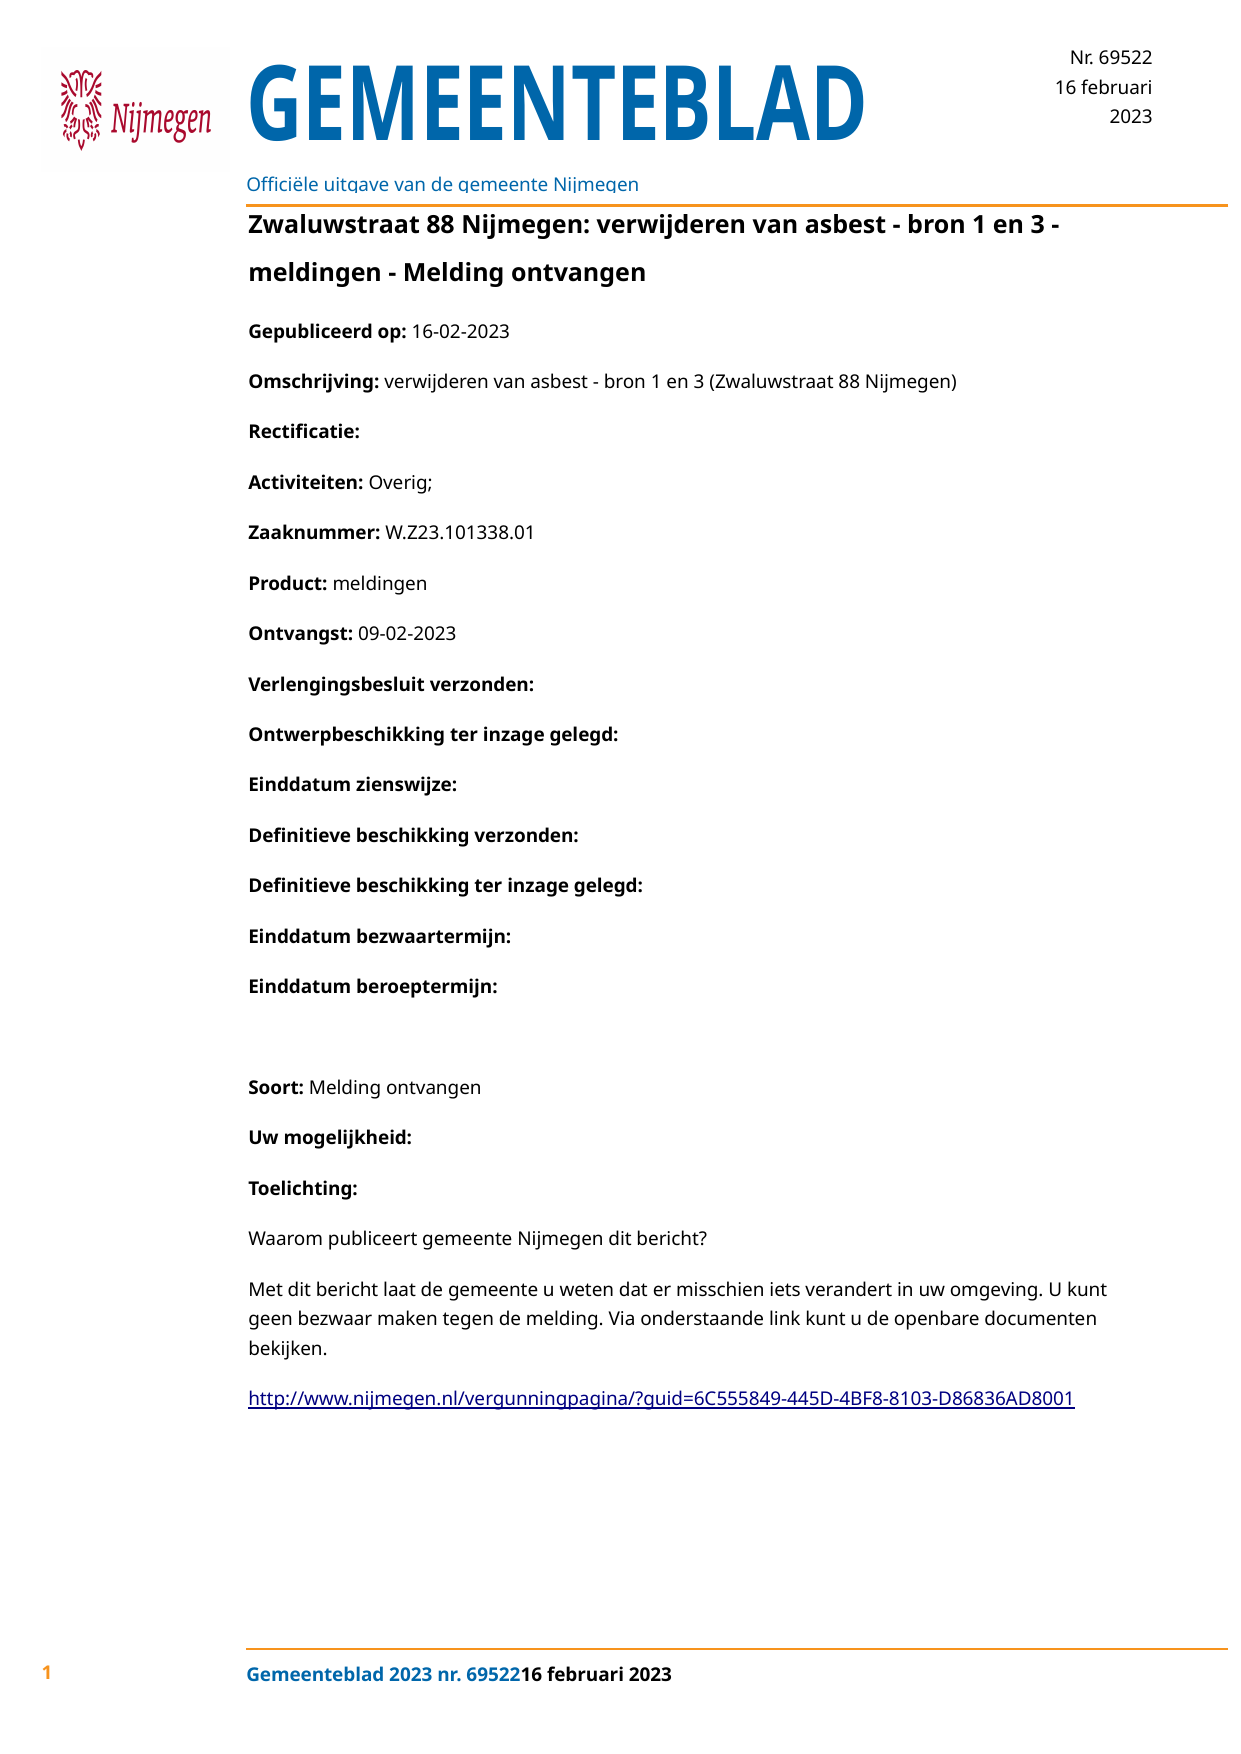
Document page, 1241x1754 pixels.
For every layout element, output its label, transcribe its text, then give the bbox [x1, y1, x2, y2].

text Einddatum beroeptermijn: [248, 973, 1152, 999]
text Waarom publiceert gemeente Nijmegen dit bericht? [248, 1225, 1152, 1251]
text Definitieve beschikking ter inzage gelegd: [248, 872, 1152, 898]
text Toelichting: [248, 1175, 1152, 1201]
text Verlengingsbesluit verzonden: [248, 671, 1152, 697]
text Activiteiten: Overig; [248, 469, 1152, 495]
text Gepubliceerd op: 16-02-2023 [248, 318, 1152, 344]
text Omschrijving: verwijderen van asbest - bron 1 en 3 (Zwaluwstraat 88 Nijmegen) [248, 368, 1152, 394]
text Zaaknummer: W.Z23.101338.01 [248, 519, 1152, 545]
text Definitieve beschikking verzonden: [248, 822, 1152, 848]
text Uw mogelijkheid: [248, 1124, 1152, 1150]
text http://www.nijmegen.nl/vergunningpagina/?guid=6C555849-445D-4BF8-8103-D86836AD8001 [248, 1385, 1152, 1411]
picture [41, 47, 231, 172]
text Met dit bericht laat de gemeente u weten dat er misschien iets verandert in uw omgeving. U kunt geen bezwaar maken tegen de melding. Via onderstaande link kunt u de openbare documenten bekijken. [248, 1276, 1152, 1361]
text Ontvangst: 09-02-2023 [248, 620, 1152, 646]
text Einddatum zienswijze: [248, 772, 1152, 797]
text Ontwerpbeschikking ter inzage gelegd: [248, 721, 1152, 747]
text Soort: Melding ontvangen [248, 1074, 1152, 1100]
text Rectificatie: [248, 419, 1152, 444]
text Einddatum bezwaartermijn: [248, 923, 1152, 949]
text Product: meldingen [248, 570, 1152, 596]
text Zwaluwstraat 88 Nijmegen: verwijderen van asbest - bron 1 en 3 - meldingen - Melding ontvangen [248, 207, 1152, 288]
